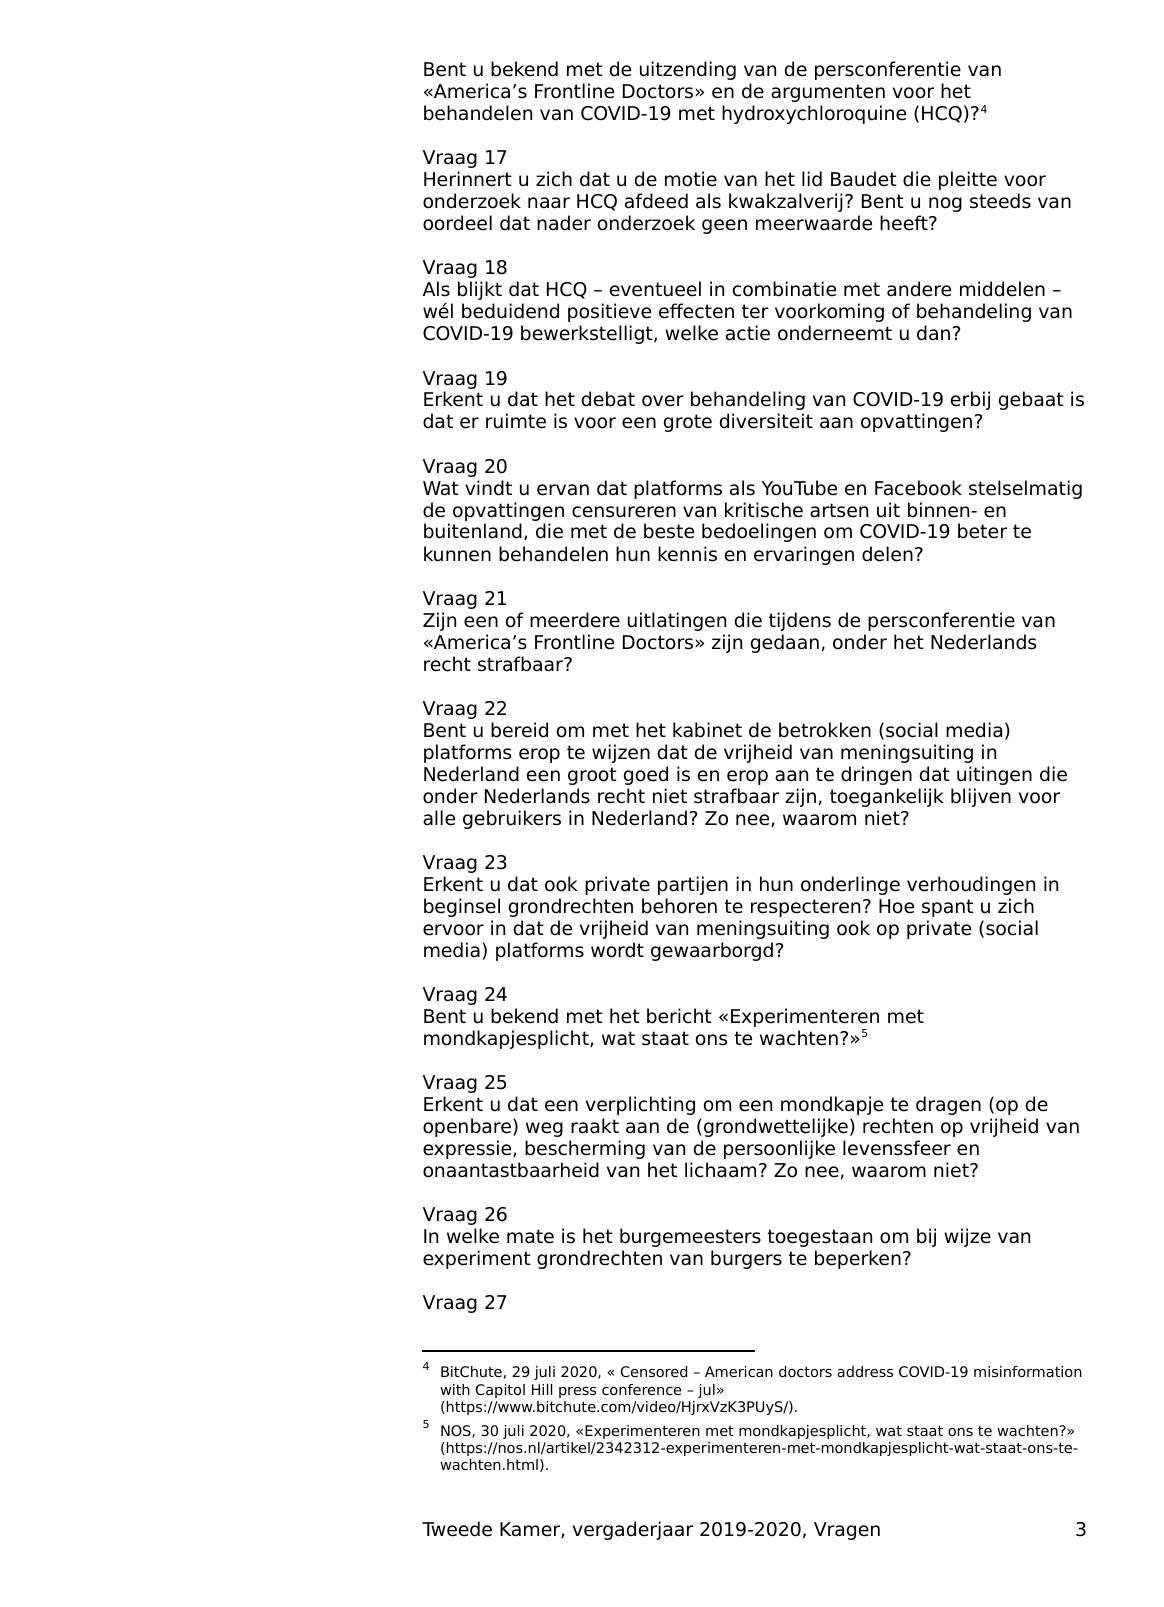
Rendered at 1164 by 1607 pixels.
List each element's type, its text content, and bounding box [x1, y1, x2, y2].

text Vraag 21 [422, 588, 1087, 609]
text Zijn een of meerdere uitlatingen die tijdens de persconferentie van «America’s Frontline Doctors» zijn gedaan, onder het Nederlands recht strafbaar? [422, 609, 1087, 676]
text Vraag 23 [422, 852, 1087, 874]
text Bent u bekend met de uitzending van de persconferentie van «America’s Frontline Doctors» en de argumenten voor het behandelen van COVID-19 met hydroxychloroquine (HCQ)? [422, 59, 1087, 125]
text Vraag 26 [422, 1204, 1087, 1226]
text Vraag 22 [422, 698, 1087, 720]
text Vraag 17 [422, 147, 1087, 169]
text Vraag 20 [422, 456, 1087, 477]
text Erkent u dat het debat over behandeling van COVID-19 erbij gebaat is dat er ruimte is voor een grote diversiteit aan opvattingen? [422, 389, 1087, 433]
text Als blijkt dat HCQ – eventueel in combinatie met andere middelen – wél beduidend positieve effecten ter voorkoming of behandeling van COVID-19 bewerkstelligt, welke actie onderneemt u dan? [422, 279, 1087, 345]
text Vraag 24 [422, 984, 1087, 1006]
text Bent u bereid om met het kabinet de betrokken (social media) platforms erop te wijzen dat de vrijheid van meningsuiting in Nederland een groot goed is en erop aan te dringen dat uitingen die onder Nederlands recht niet strafbaar zijn, toegankelijk blijven voor alle gebruikers in Nederland? Zo nee, waarom niet? [422, 720, 1087, 829]
text BitChute, 29 juli 2020, « Censored – American doctors address COVID-19 misinformation with Capitol Hill press conference – jul» (https://www.bitchute.com/video/HjrxVzK3PUyS/). [422, 1360, 1087, 1416]
text Vraag 19 [422, 367, 1087, 389]
text Herinnert u zich dat u de motie van het lid Baudet die pleitte voor onderzoek naar HCQ afdeed als kwakzalverij? Bent u nog steeds van oordeel dat nader onderzoek geen meerwaarde heeft? [422, 169, 1087, 235]
text NOS, 30 juli 2020, «Experimenteren met mondkapjesplicht, wat staat ons te wachten?» (https://nos.nl/artikel/2342312-experimenteren-met-mondkapjesplicht-wat-staat-ons-te-wachten.html). [422, 1418, 1087, 1474]
text Vraag 18 [422, 257, 1087, 279]
text Wat vindt u ervan dat platforms als YouTube en Facebook stelselmatig de opvattingen censureren van kritische artsen uit binnen- en buitenland, die met de beste bedoelingen om COVID-19 beter te kunnen behandelen hun kennis en ervaringen delen? [422, 477, 1087, 565]
text Erkent u dat ook private partijen in hun onderlinge verhoudingen in beginsel grondrechten behoren te respecteren? Hoe spant u zich ervoor in dat de vrijheid van meningsuiting ook op private (social media) platforms wordt gewaarborgd? [422, 874, 1087, 962]
text Erkent u dat een verplichting om een mondkapje te dragen (op de openbare) weg raakt aan de (grondwettelijke) rechten op vrijheid van expressie, bescherming van de persoonlijke levenssfeer en onaantastbaarheid van het lichaam? Zo nee, waarom niet? [422, 1094, 1087, 1182]
text Vraag 25 [422, 1072, 1087, 1094]
text In welke mate is het burgemeesters toegestaan om bij wijze van experiment grondrechten van burgers te beperken? [422, 1226, 1087, 1270]
text Vraag 27 [422, 1292, 1087, 1314]
text Bent u bekend met het bericht «Experimenteren met mondkapjesplicht, wat staat ons te wachten?» [422, 1006, 1087, 1050]
